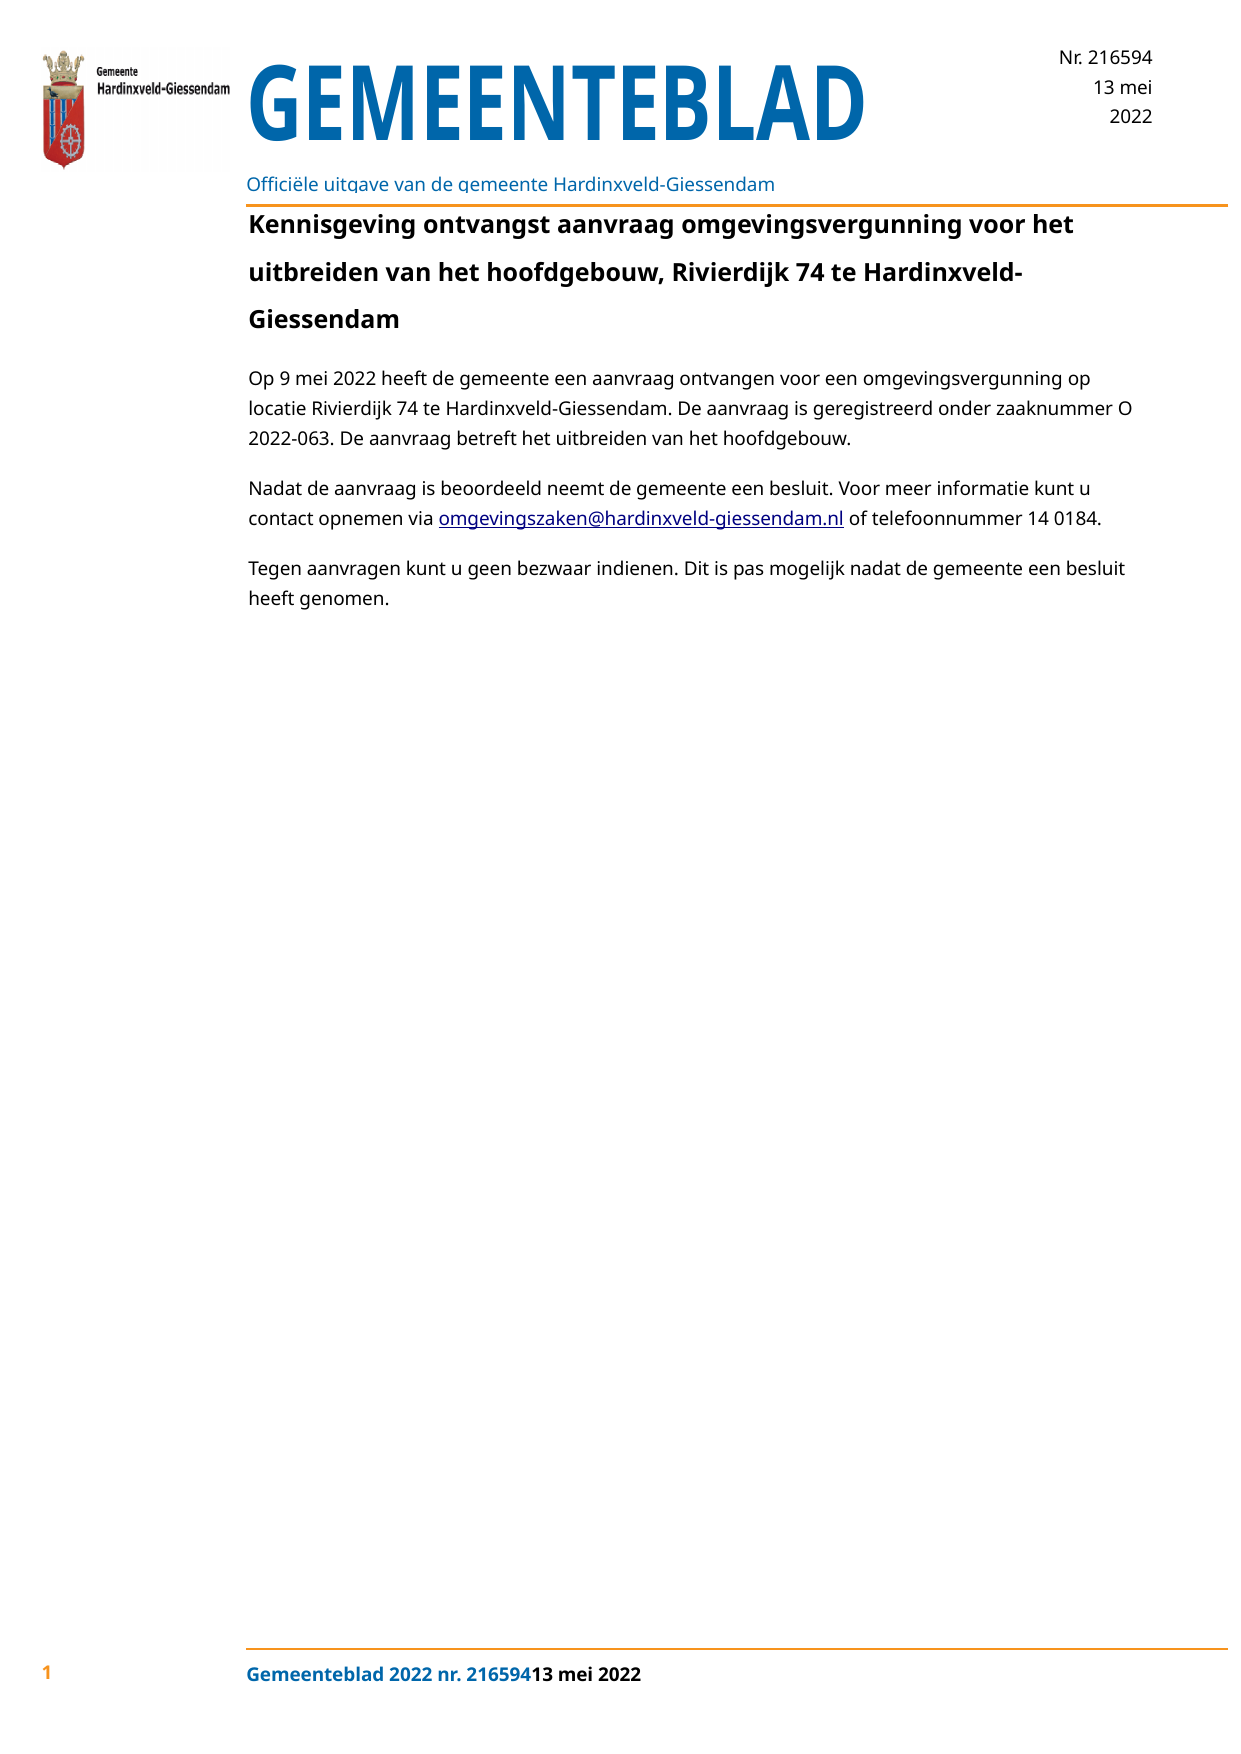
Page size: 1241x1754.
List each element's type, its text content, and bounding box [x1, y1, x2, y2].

text Tegen aanvragen kunt u geen bezwaar indienen. Dit is pas mogelijk nadat de gemeente een besluit heeft genomen. [248, 555, 1152, 610]
text Kennisgeving ontvangst aanvraag omgevingsvergunning voor het uitbreiden van het hoofdgebouw, Rivierdijk 74 te Hardinxveld-Giessendam [248, 207, 1152, 336]
text Nadat de aanvraag is beoordeeld neemt de gemeente een besluit. Voor meer informatie kunt u contact opnemen via omgevingszaken@hardinxveld-giessendam.nl of telefoonnummer 14 0184. [248, 475, 1152, 530]
text Op 9 mei 2022 heeft de gemeente een aanvraag ontvangen voor een omgevingsvergunning op locatie Rivierdijk 74 te Hardinxveld-Giessendam. De aanvraag is geregistreerd onder zaaknummer O 2022-063. De aanvraag betreft het uitbreiden van het hoofdgebouw. [248, 366, 1152, 450]
picture [41, 47, 231, 172]
